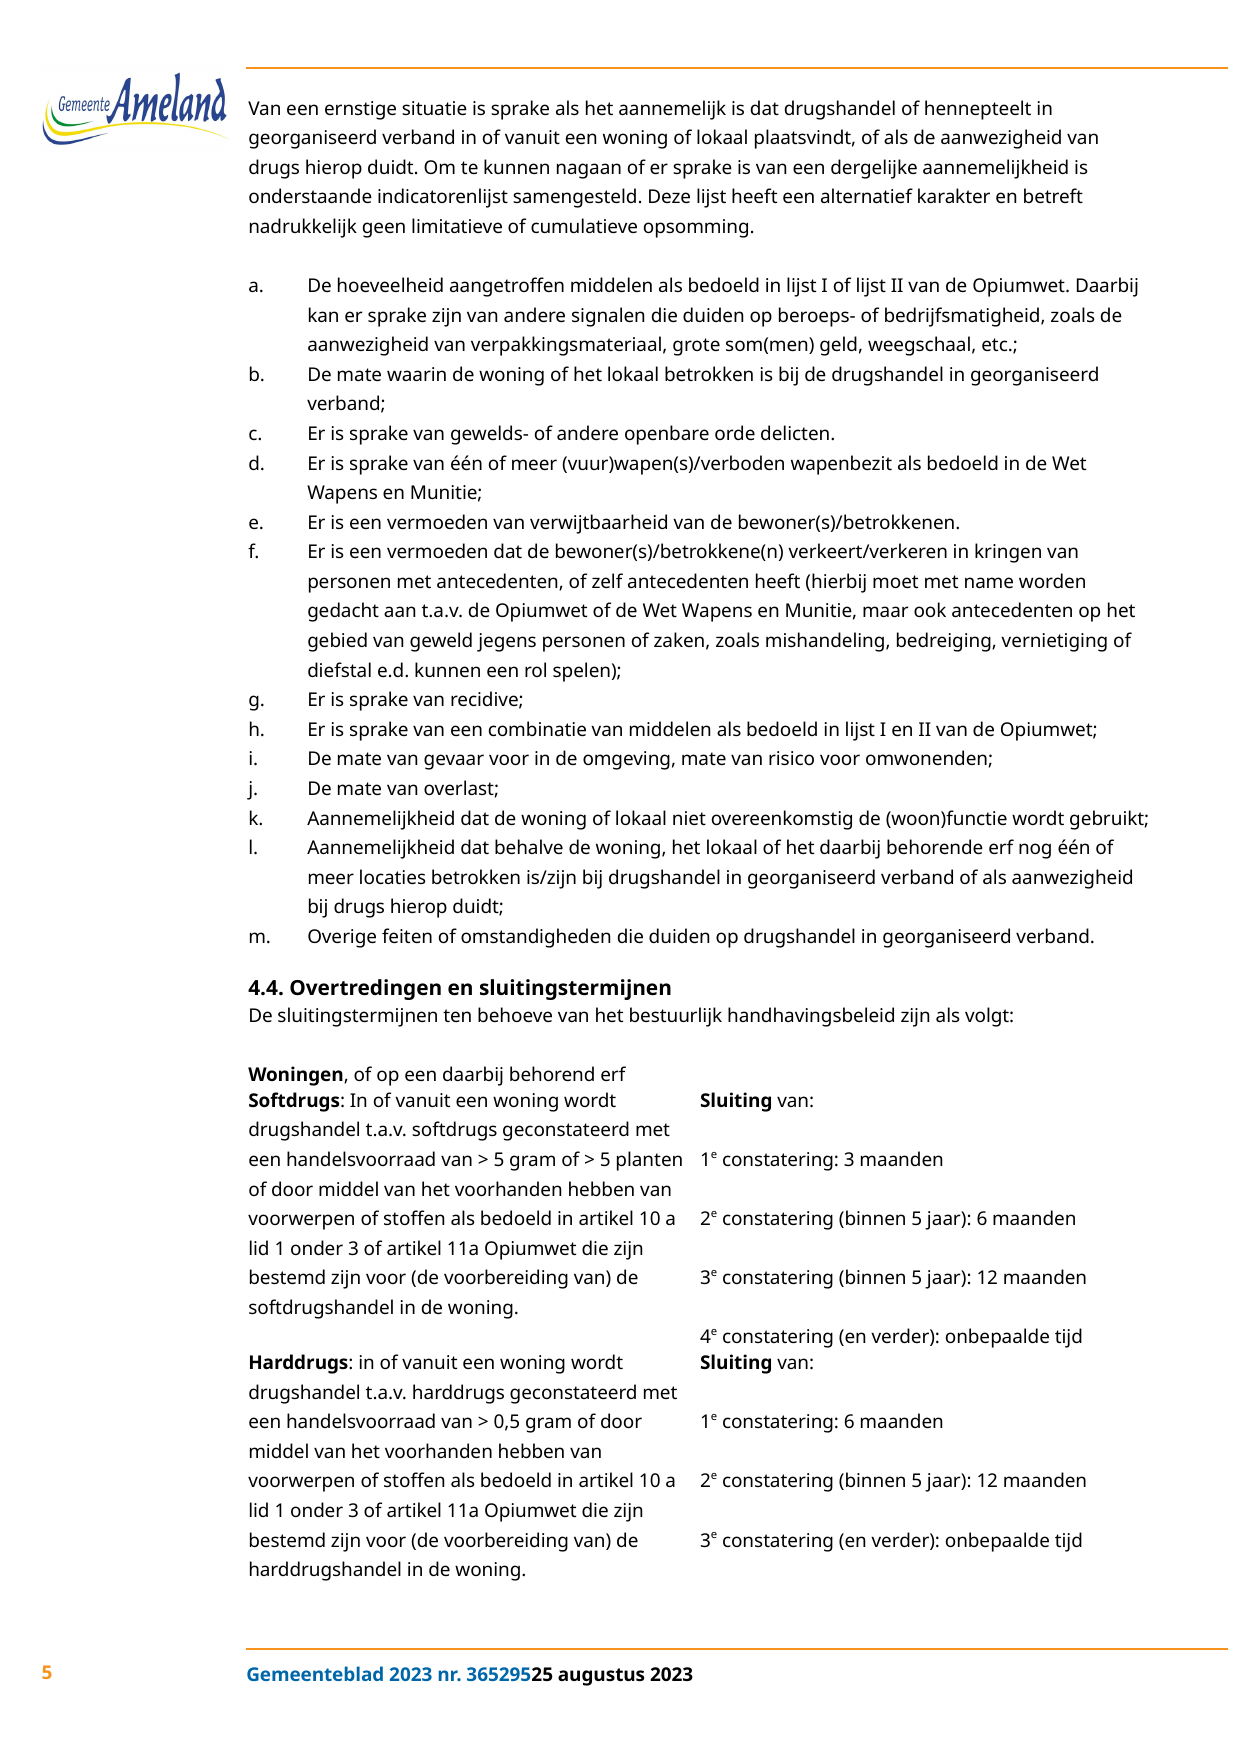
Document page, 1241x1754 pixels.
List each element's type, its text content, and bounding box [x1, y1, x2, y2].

list Er is sprake van recidive; [248, 686, 1152, 712]
list Er is een vermoeden dat de bewoner(s)/betrokkene(n) verkeert/verkeren in kringen van personen met antecedenten, of zelf antecedenten heeft (hierbij moet met name worden gedacht aan t.a.v. de Opiumwet of de Wet Wapens en Munitie, maar ook antecedenten op het gebied van geweld jegens personen of zaken, zoals mishandeling, bedreiging, vernietiging of diefstal e.d. kunnen een rol spelen); [248, 538, 1152, 683]
table_cell Softdrugs: In of vanuit een woning wordt drugshandel t.a.v. softdrugs geconstateerd met een handelsvoorraad van > 5 gram of > 5 planten of door middel van het voorhanden hebben van voorwerpen of stoffen als bedoeld in artikel 10 a lid 1 onder 3 of artikel 11a Opiumwet die zijn bestemd zijn voor (de voorbereiding van) de softdrugshandel in de woning. [248, 1087, 700, 1349]
list Er is sprake van gewelds- of andere openbare orde delicten. [248, 420, 1152, 446]
text Van een ernstige situatie is sprake als het aannemelijk is dat drugshandel of hennepteelt in georganiseerd verband in of vanuit een woning of lokaal plaatsvindt, of als de aanwezigheid van drugs hierop duidt. Om te kunnen nagaan of er sprake is van een dergelijke aannemelijkheid is onderstaande indicatorenlijst samengesteld. Deze lijst heeft een alternatief karakter en betreft nadrukkelijk geen limitatieve of cumulatieve opsomming. [248, 95, 1152, 239]
list De hoeveelheid aangetroffen middelen als bedoeld in lijst I of lijst II van de Opiumwet. Daarbij kan er sprake zijn van andere signalen die duiden op beroeps- of bedrijfsmatigheid, zoals de aanwezigheid van verpakkingsmateriaal, grote som(men) geld, weegschaal, etc.; [248, 272, 1152, 357]
table_cell Sluiting van: 1e constatering: 3 maanden 2e constatering (binnen 5 jaar): 6 maanden 3e constatering (binnen 5 jaar): 12 maanden 4e constatering (en verder): onbepaalde tijd [700, 1087, 1152, 1349]
list De mate waarin de woning of het lokaal betrokken is bij de drugshandel in georganiseerd verband; [248, 361, 1152, 416]
list De mate van gevaar voor in de omgeving, mate van risico voor omwonenden; [248, 746, 1152, 771]
table_header Woningen, of op een daarbij behorend erf [248, 1061, 1152, 1087]
table_cell Harddrugs: in of vanuit een woning wordt drugshandel t.a.v. harddrugs geconstateerd met een handelsvoorraad van > 0,5 gram of door middel van het voorhanden hebben van voorwerpen of stoffen als bedoeld in artikel 10 a lid 1 onder 3 of artikel 11a Opiumwet die zijn bestemd zijn voor (de voorbereiding van) de harddrugshandel in de woning. [248, 1349, 700, 1582]
list Overige feiten of omstandigheden die duiden op drugshandel in georganiseerd verband. [248, 923, 1152, 949]
list Er is sprake van een combinatie van middelen als bedoeld in lijst I en II van de Opiumwet; [248, 716, 1152, 742]
list De mate van overlast; [248, 775, 1152, 801]
list Aannemelijkheid dat de woning of lokaal niet overeenkomstig de (woon)functie wordt gebruikt; [248, 805, 1152, 831]
picture [41, 47, 231, 172]
text De sluitingstermijnen ten behoeve van het bestuurlijk handhavingsbeleid zijn als volgt: [248, 1002, 1152, 1028]
list Aannemelijkheid dat behalve de woning, het lokaal of het daarbij behorende erf nog één of meer locaties betrokken is/zijn bij drugshandel in georganiseerd verband of als aanwezigheid bij drugs hierop duidt; [248, 834, 1152, 919]
list Er is sprake van één of meer (vuur)wapen(s)/verboden wapenbezit als bedoeld in de Wet Wapens en Munitie; [248, 450, 1152, 505]
table_cell Sluiting van: 1e constatering: 6 maanden 2e constatering (binnen 5 jaar): 12 maanden 3e constatering (en verder): onbepaalde tijd [700, 1349, 1152, 1582]
text 4.4. Overtredingen en sluitingstermijnen [248, 973, 1152, 1002]
list Er is een vermoeden van verwijtbaarheid van de bewoner(s)/betrokkenen. [248, 509, 1152, 535]
